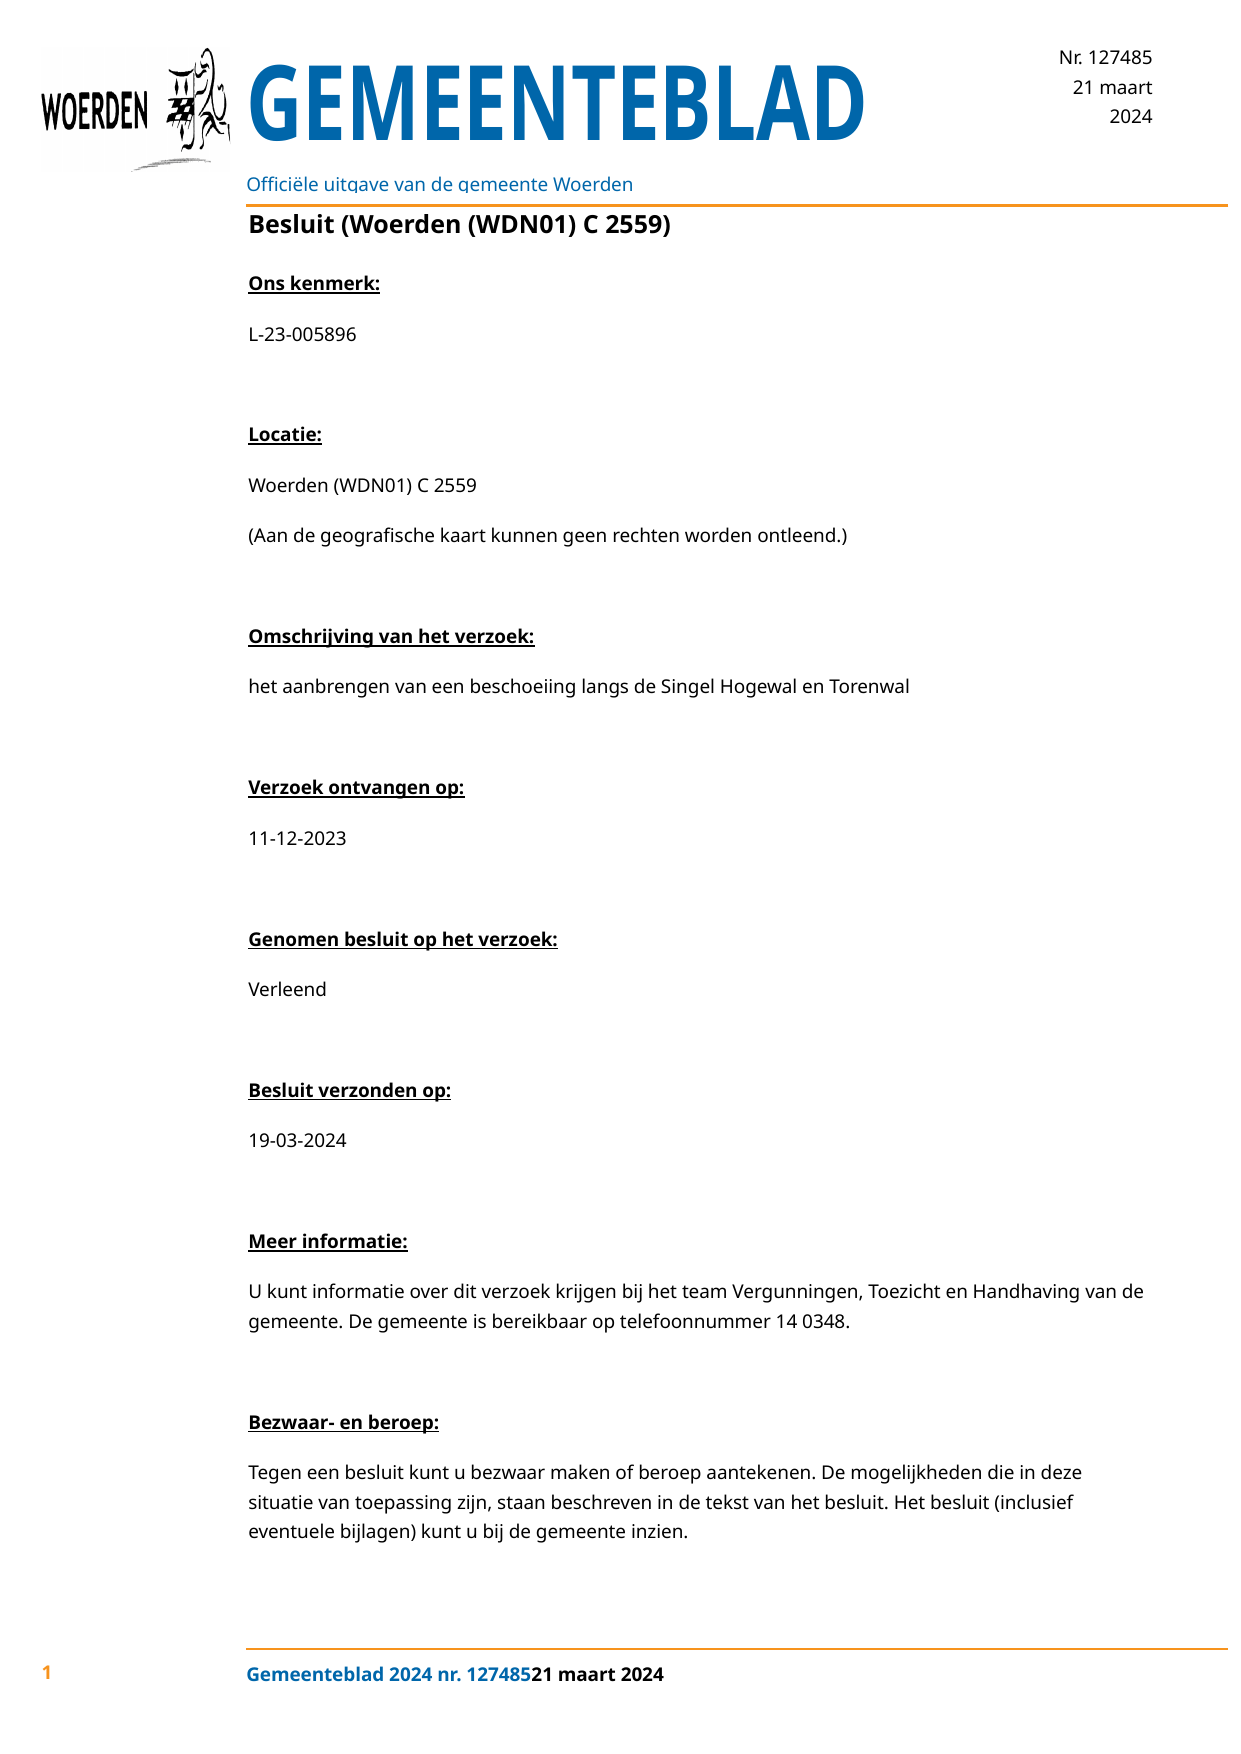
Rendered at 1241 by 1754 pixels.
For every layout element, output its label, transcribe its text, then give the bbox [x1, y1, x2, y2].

text Woerden (WDN01) C 2559 [248, 472, 1152, 498]
text Meer informatie: [248, 1228, 1152, 1254]
text Besluit (Woerden (WDN01) C 2559) [248, 207, 1152, 241]
text het aanbrengen van een beschoeiing langs de Singel Hogewal en Torenwal [248, 674, 1152, 699]
text Verzoek ontvangen op: [248, 774, 1152, 800]
text Ons kenmerk: [248, 270, 1152, 296]
text 11-12-2023 [248, 825, 1152, 851]
text Bezwaar- en beroep: [248, 1409, 1152, 1435]
text Genomen besluit op het verzoek: [248, 926, 1152, 951]
text Besluit verzonden op: [248, 1077, 1152, 1103]
picture [41, 47, 231, 172]
text Tegen een besluit kunt u bezwaar maken of beroep aantekenen. De mogelijkheden die in deze situatie van toepassing zijn, staan beschreven in de tekst van het besluit. Het besluit (inclusief eventuele bijlagen) kunt u bij de gemeente inzien. [248, 1459, 1152, 1544]
text (Aan de geografische kaart kunnen geen rechten worden ontleend.) [248, 522, 1152, 548]
text 19-03-2024 [248, 1127, 1152, 1153]
text Locatie: [248, 422, 1152, 447]
text L-23-005896 [248, 321, 1152, 346]
text U kunt informatie over dit verzoek krijgen bij het team Vergunningen, Toezicht en Handhaving van de gemeente. De gemeente is bereikbaar op telefoonnummer 14 0348. [248, 1279, 1152, 1334]
text Verleend [248, 976, 1152, 1002]
text Omschrijving van het verzoek: [248, 623, 1152, 649]
